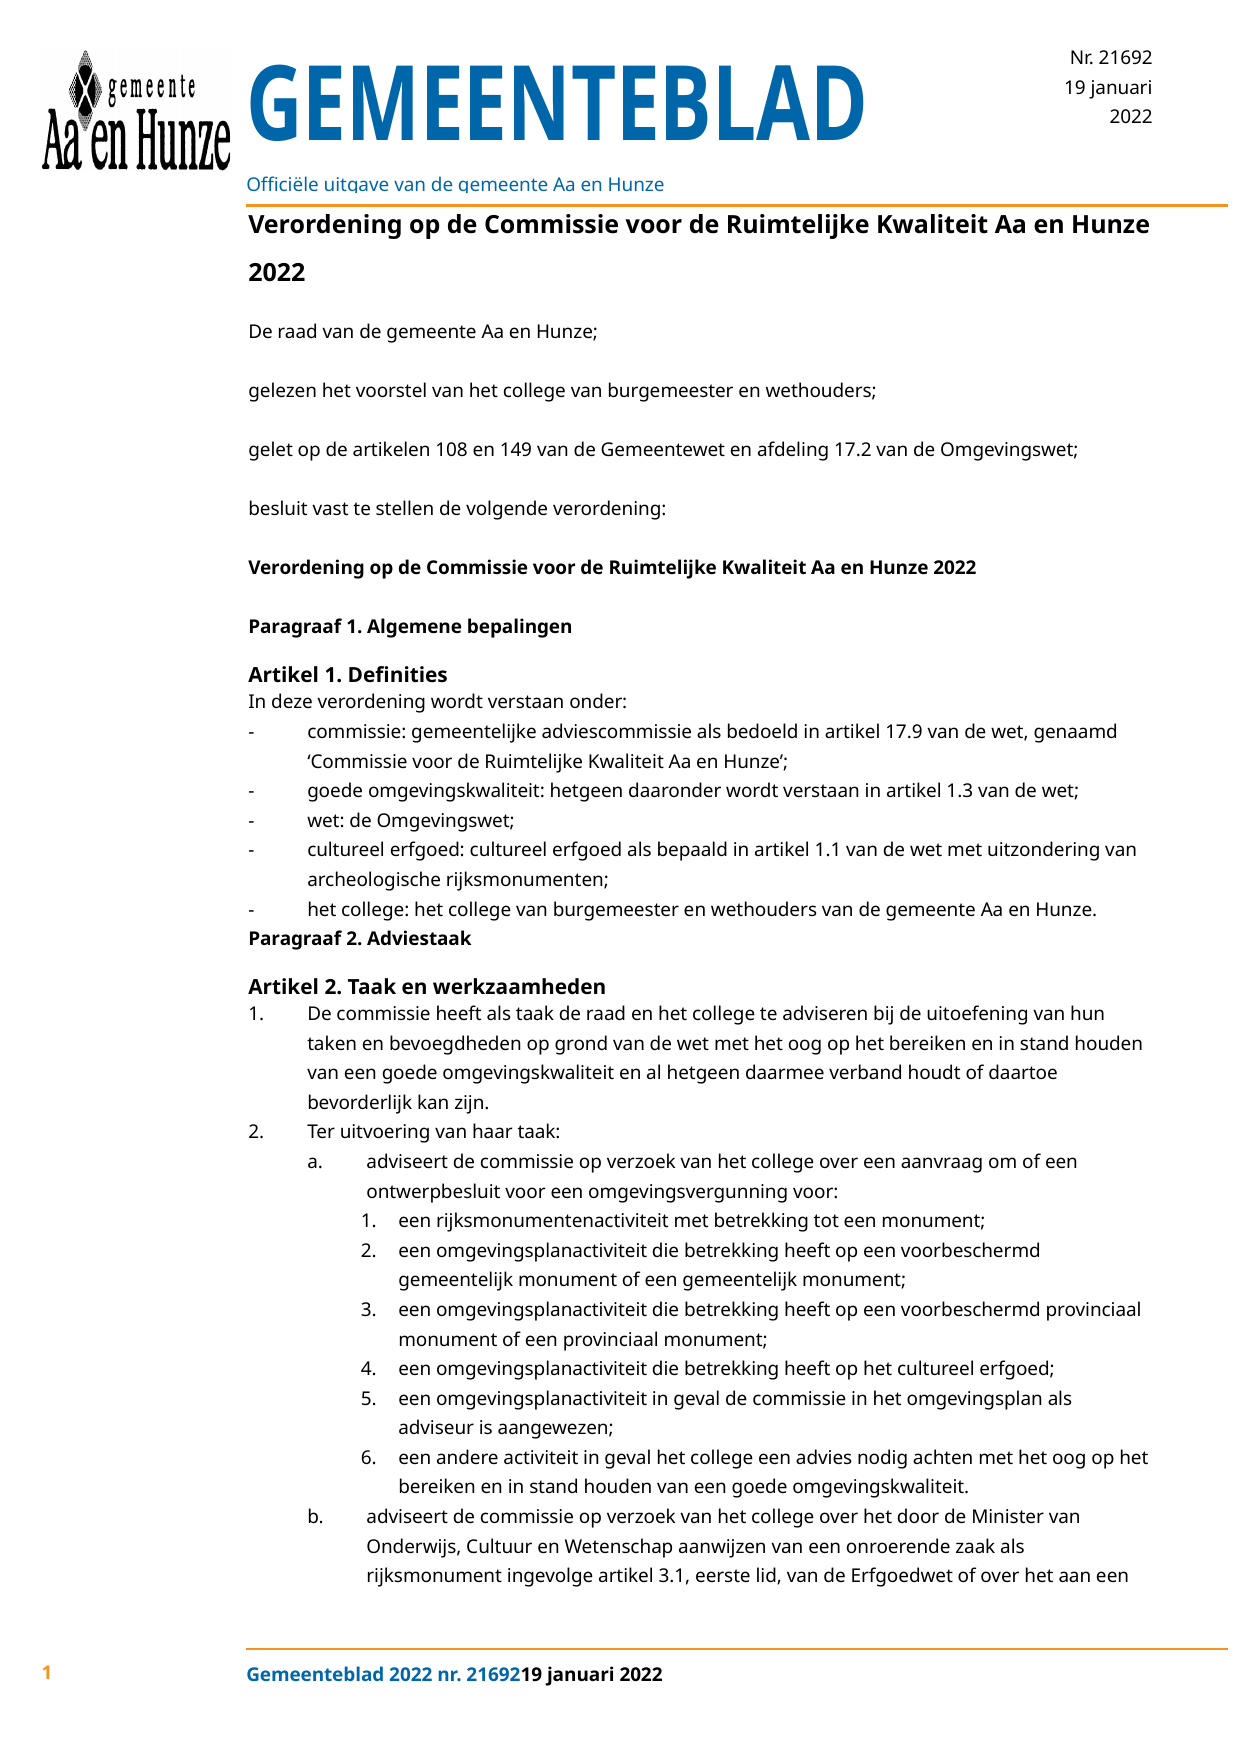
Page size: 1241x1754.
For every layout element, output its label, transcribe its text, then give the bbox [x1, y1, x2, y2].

list een omgevingsplanactiviteit die betrekking heeft op een voorbeschermd provinciaal monument of een provinciaal monument; [361, 1296, 1152, 1352]
text besluit vast te stellen de volgende verordening: [248, 495, 1152, 521]
text gelet op de artikelen 108 en 149 van de Gemeentewet en afdeling 17.2 van de Omgevingswet; [248, 436, 1152, 462]
list een rijksmonumentenactiviteit met betrekking tot een monument; [361, 1207, 1152, 1233]
text De raad van de gemeente Aa en Hunze; [248, 318, 1152, 344]
text In deze verordening wordt verstaan onder: [248, 689, 1152, 714]
text Paragraaf 2. Adviestaak [248, 925, 1152, 951]
list het college: het college van burgemeester en wethouders van de gemeente Aa en Hunze. [248, 896, 1152, 922]
list een omgevingsplanactiviteit die betrekking heeft op een voorbeschermd gemeentelijk monument of een gemeentelijk monument; [361, 1237, 1152, 1292]
text Artikel 2. Taak en werkzaamheden [248, 972, 1152, 1000]
list goede omgevingskwaliteit: hetgeen daaronder wordt verstaan in artikel 1.3 van de wet; [248, 777, 1152, 803]
list een andere activiteit in geval het college een advies nodig achten met het oog op het bereiken en in stand houden van een goede omgevingskwaliteit. [361, 1444, 1152, 1499]
picture [41, 47, 231, 172]
list een omgevingsplanactiviteit die betrekking heeft op het cultureel erfgoed; [361, 1355, 1152, 1381]
list Ter uitvoering van haar taak: [248, 1119, 1152, 1144]
text Artikel 1. Definities [248, 660, 1152, 689]
list wet: de Omgevingswet; [248, 807, 1152, 833]
list commissie: gemeentelijke adviescommissie als bedoeld in artikel 17.9 van de wet, genaamd ‘Commissie voor de Ruimtelijke Kwaliteit Aa en Hunze’; [248, 718, 1152, 774]
text Verordening op de Commissie voor de Ruimtelijke Kwaliteit Aa en Hunze 2022 [248, 554, 1152, 580]
list cultureel erfgoed: cultureel erfgoed als bepaald in artikel 1.1 van de wet met uitzondering van archeologische rijksmonumenten; [248, 837, 1152, 892]
list een omgevingsplanactiviteit in geval de commissie in het omgevingsplan als adviseur is aangewezen; [361, 1385, 1152, 1440]
list De commissie heeft als taak de raad en het college te adviseren bij de uitoefening van hun taken en bevoegdheden op grond van de wet met het oog op het bereiken en in stand houden van een goede omgevingskwaliteit en al hetgeen daarmee verband houdt of daartoe bevorderlijk kan zijn. [248, 1000, 1152, 1115]
text Verordening op de Commissie voor de Ruimtelijke Kwaliteit Aa en Hunze 2022 [248, 207, 1152, 288]
text gelezen het voorstel van het college van burgemeester en wethouders; [248, 377, 1152, 403]
text Paragraaf 1. Algemene bepalingen [248, 614, 1152, 639]
list adviseert de commissie op verzoek van het college over het door de Minister van Onderwijs, Cultuur en Wetenschap aanwijzen van een onroerende zaak als rijksmonument ingevolge artikel 3.1, eerste lid, van de Erfgoedwet of over het aan een [307, 1503, 1152, 1588]
list adviseert de commissie op verzoek van het college over een aanvraag om of een ontwerpbesluit voor een omgevingsvergunning voor: [307, 1148, 1152, 1204]
